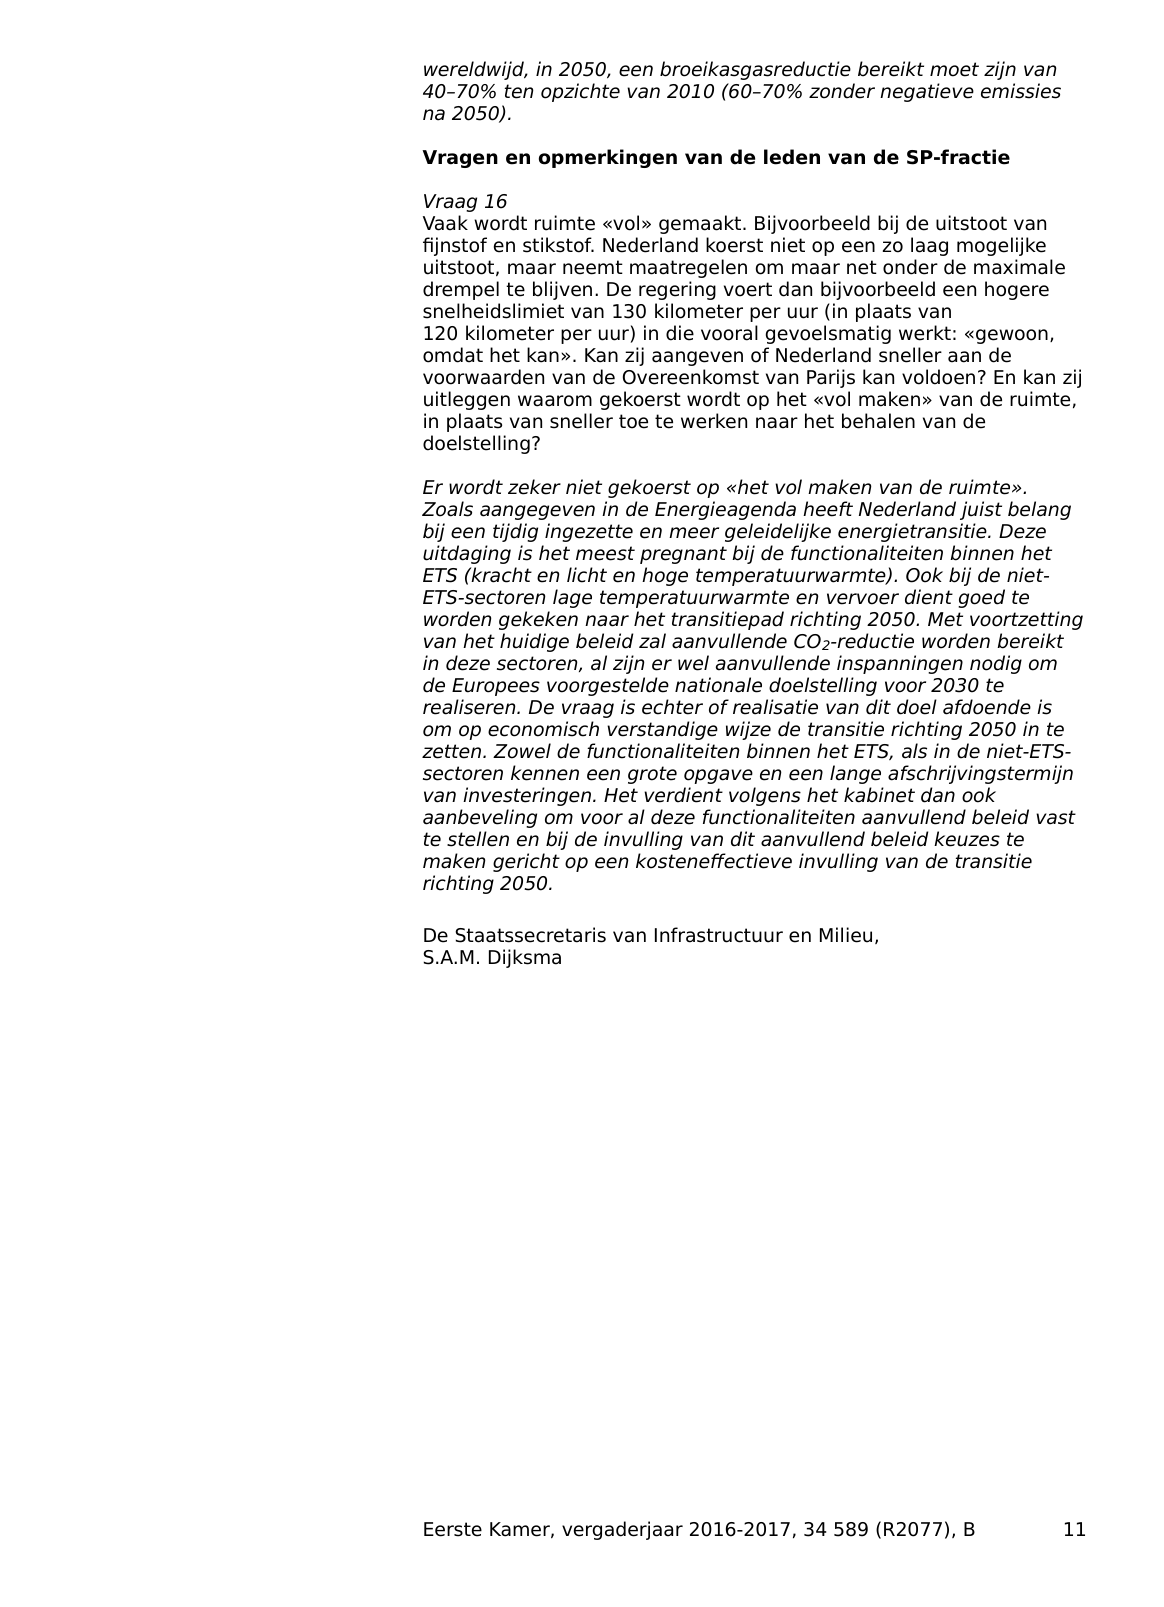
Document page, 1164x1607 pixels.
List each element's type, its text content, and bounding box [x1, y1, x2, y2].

text wereldwijd, in 2050, een broeikasgasreductie bereikt moet zijn van 40–70% ten opzichte van 2010 (60–70% zonder negatieve emissies na 2050). [422, 59, 1087, 125]
text Vraag 16 [422, 191, 1087, 213]
subtitle Vragen en opmerkingen van de leden van de SP-fractie [422, 147, 1087, 169]
text Er wordt zeker niet gekoerst op «het vol maken van de ruimte». Zoals aangegeven in de Energieagenda heeft Nederland juist belang bij een tijdig ingezette en meer geleidelijke energietransitie. Deze uitdaging is het meest pregnant bij de functionaliteiten binnen het ETS (kracht en licht en hoge temperatuurwarmte). Ook bij de niet-ETS-sectoren lage temperatuurwarmte en vervoer dient goed te worden gekeken naar het transitiepad richting 2050. Met voortzetting van het huidige beleid zal aanvullende CO2-reductie worden bereikt in deze sectoren, al zijn er wel aanvullende inspanningen nodig om de Europees voorgestelde nationale doelstelling voor 2030 te realiseren. De vraag is echter of realisatie van dit doel afdoende is om op economisch verstandige wijze de transitie richting 2050 in te zetten. Zowel de functionaliteiten binnen het ETS, als in de niet-ETS-sectoren kennen een grote opgave en een lange afschrijvingstermijn van investeringen. Het verdient volgens het kabinet dan ook aanbeveling om voor al deze functionaliteiten aanvullend beleid vast te stellen en bij de invulling van dit aanvullend beleid keuzes te maken gericht op een kosteneffectieve invulling van de transitie richting 2050. [422, 477, 1087, 895]
text De Staatssecretaris van Infrastructuur en Milieu, S.A.M. Dijksma [422, 925, 1087, 969]
text Vaak wordt ruimte «vol» gemaakt. Bijvoorbeeld bij de uitstoot van fijnstof en stikstof. Nederland koerst niet op een zo laag mogelijke uitstoot, maar neemt maatregelen om maar net onder de maximale drempel te blijven. De regering voert dan bijvoorbeeld een hogere snelheidslimiet van 130 kilometer per uur (in plaats van 120 kilometer per uur) in die vooral gevoelsmatig werkt: «gewoon, omdat het kan». Kan zij aangeven of Nederland sneller aan de voorwaarden van de Overeenkomst van Parijs kan voldoen? En kan zij uitleggen waarom gekoerst wordt op het «vol maken» van de ruimte, in plaats van sneller toe te werken naar het behalen van de doelstelling? [422, 213, 1087, 455]
